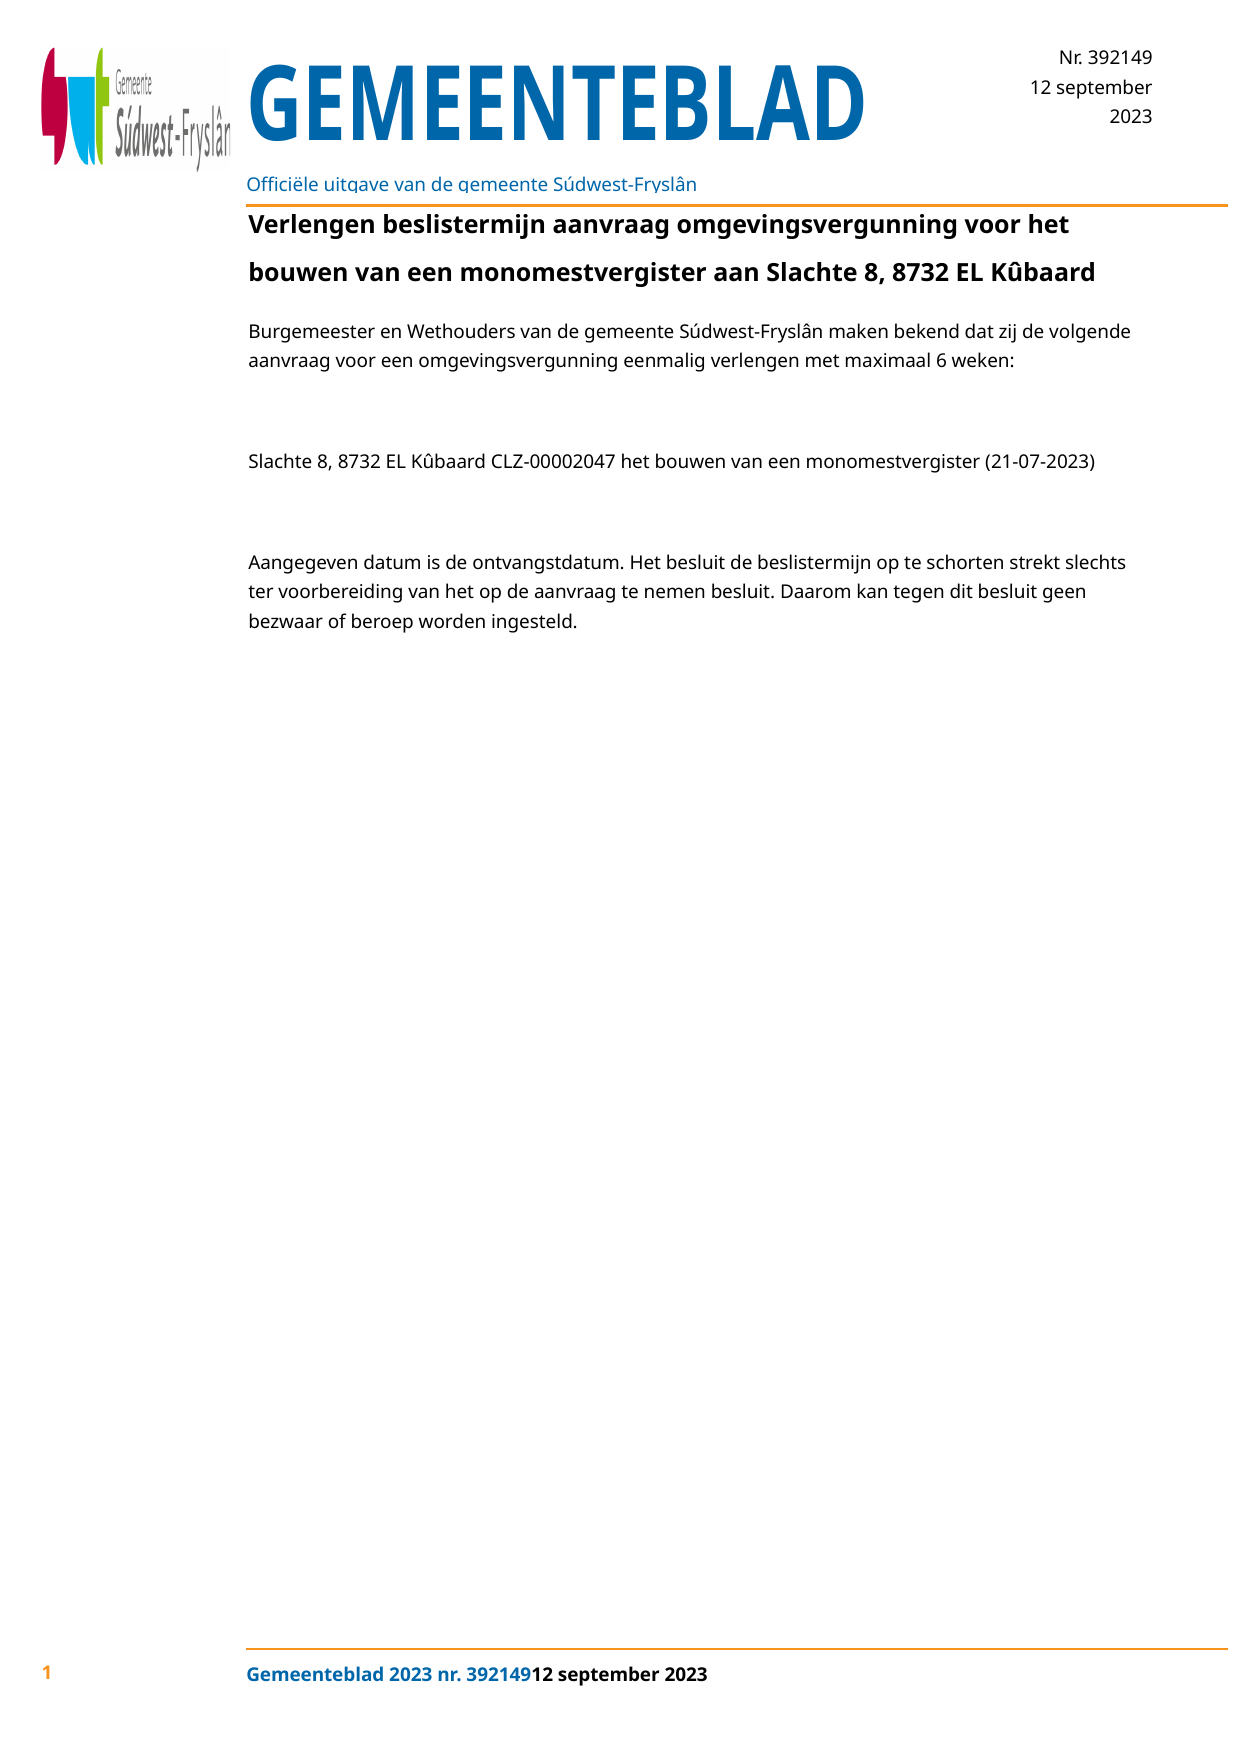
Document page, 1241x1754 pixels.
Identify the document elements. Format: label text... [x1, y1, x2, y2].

picture [41, 47, 231, 172]
text Verlengen beslistermijn aanvraag omgevingsvergunning voor het bouwen van een monomestvergister aan Slachte 8, 8732 EL Kûbaard [248, 207, 1152, 288]
text Slachte 8, 8732 EL Kûbaard CLZ-00002047 het bouwen van een monomestvergister (21-07-2023) [248, 448, 1152, 474]
text Aangegeven datum is de ontvangstdatum. Het besluit de beslistermijn op te schorten strekt slechts ter voorbereiding van het op de aanvraag te nemen besluit. Daarom kan tegen dit besluit geen bezwaar of beroep worden ingesteld. [248, 549, 1152, 634]
text Burgemeester en Wethouders van de gemeente Súdwest-Fryslân maken bekend dat zij de volgende aanvraag voor een omgevingsvergunning eenmalig verlengen met maximaal 6 weken: [248, 318, 1152, 373]
